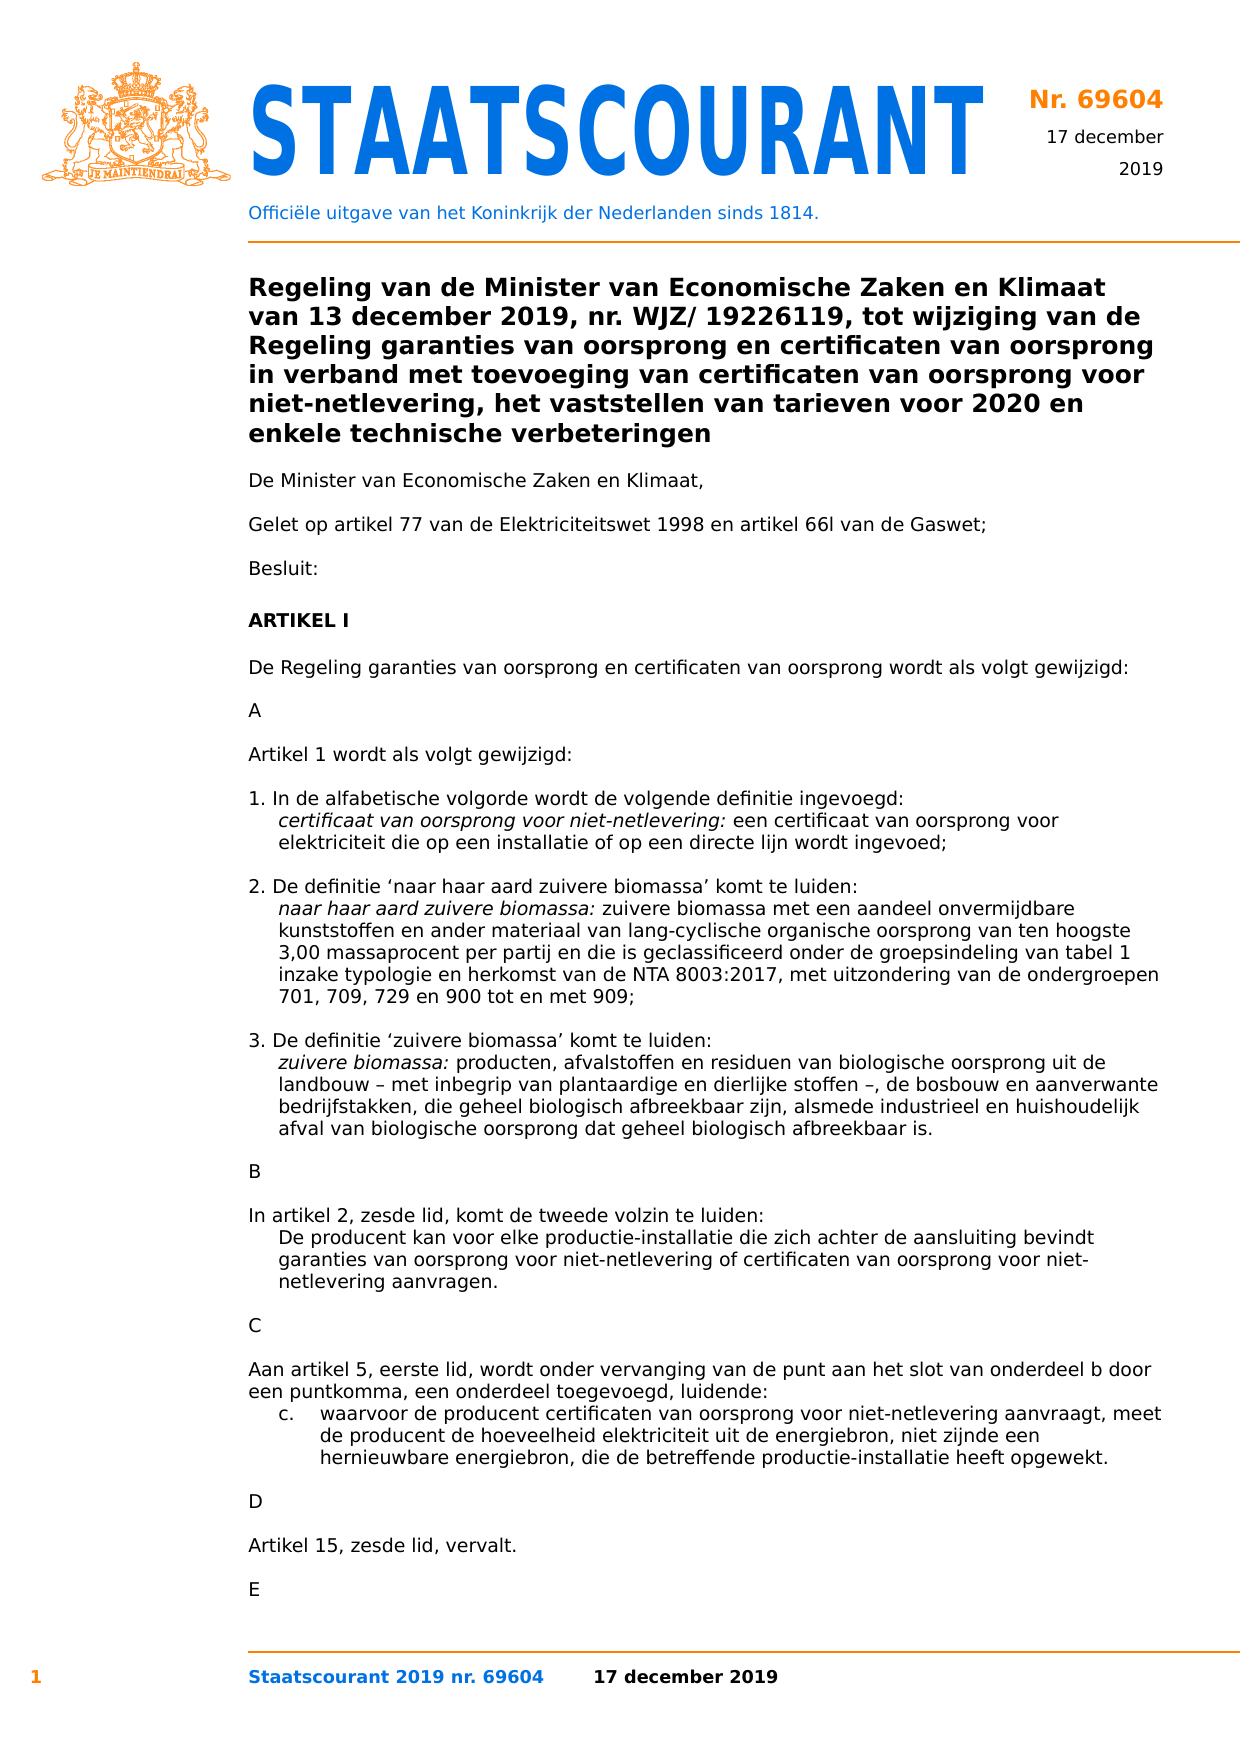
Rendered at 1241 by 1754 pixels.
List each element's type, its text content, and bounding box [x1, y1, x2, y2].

text Besluit: [248, 558, 1163, 579]
text B [248, 1161, 1163, 1183]
text C [248, 1315, 1163, 1337]
text D [248, 1491, 1163, 1513]
text De Regeling garanties van oorsprong en certificaten van oorsprong wordt als volgt gewijzigd: [248, 657, 1163, 678]
text 1. In de alfabetische volgorde wordt de volgende definitie ingevoegd: [248, 788, 1163, 810]
text Aan artikel 5, eerste lid, wordt onder vervanging van de punt aan het slot van onderdeel b door een puntkomma, een onderdeel toegevoegd, luidende: [248, 1359, 1163, 1403]
table_header Nr. 69604 [998, 62, 1240, 121]
text Artikel 15, zesde lid, vervalt. [248, 1534, 1163, 1557]
text De producent kan voor elke productie-installatie die zich achter de aansluiting bevindt garanties van oorsprong voor niet-netlevering of certificaten van oorsprong voor niet-netlevering aanvragen. [278, 1227, 1163, 1293]
text certificaat van oorsprong voor niet-netlevering: een certificaat van oorsprong voor elektriciteit die op een installatie of op een directe lijn wordt ingevoed; [278, 810, 1163, 854]
table_cell 2019 [998, 153, 1240, 203]
subtitle ARTIKEL I [248, 609, 1163, 632]
text E [248, 1578, 1163, 1600]
text c. waarvoor de producent certificaten van oorsprong voor niet-netlevering aanvraagt, meet de producent de hoeveelheid elektriciteit uit de energiebron, niet zijnde een hernieuwbare energiebron, die de betreffende productie-installatie heeft opgewekt. [278, 1403, 1163, 1469]
text A [248, 700, 1163, 722]
text De Minister van Economische Zaken en Klimaat, [248, 470, 1163, 492]
text 3. De definitie ‘zuivere biomassa’ komt te luiden: [248, 1030, 1163, 1052]
text 2. De definitie ‘naar haar aard zuivere biomassa’ komt te luiden: [248, 876, 1163, 898]
text naar haar aard zuivere biomassa: zuivere biomassa met een aandeel onvermijdbare kunststoffen en ander materiaal van lang-cyclische organische oorsprong van ten hoogste 3,00 massaprocent per partij en die is geclassificeerd onder de groepsindeling van tabel 1 inzake typologie en herkomst van de NTA 8003:2017, met uitzondering van de ondergroepen 701, 709, 729 en 900 tot en met 909; [278, 898, 1163, 1008]
text zuivere biomassa: producten, afvalstoffen en residuen van biologische oorsprong uit de landbouw – met inbegrip van plantaardige en dierlijke stoffen –, de bosbouw en aanverwante bedrijfstakken, die geheel biologisch afbreekbaar zijn, alsmede industrieel en huishoudelijk afval van biologische oorsprong dat geheel biologisch afbreekbaar is. [278, 1052, 1163, 1139]
text In artikel 2, zesde lid, komt de tweede volzin te luiden: [248, 1205, 1163, 1227]
table_header [25, 62, 248, 241]
subtitle Regeling van de Minister van Economische Zaken en Klimaat van 13 december 2019, nr. WJZ/ 19226119, tot wijziging van de Regeling garanties van oorsprong en certificaten van oorsprong in verband met toevoeging van certificaten van oorsprong voor niet-netlevering, het vaststellen van tarieven voor 2020 en enkele technische verbeteringen [248, 273, 1163, 448]
picture [41, 62, 231, 186]
text Gelet op artikel 77 van de Elektriciteitswet 1998 en artikel 66l van de Gaswet; [248, 514, 1163, 536]
table_cell Officiële uitgave van het Koninkrijk der Nederlanden sinds 1814. [248, 203, 1240, 241]
table_cell 17 december [998, 121, 1240, 153]
text Artikel 1 wordt als volgt gewijzigd: [248, 744, 1163, 766]
table_header STAATSCOURANT [248, 62, 998, 203]
